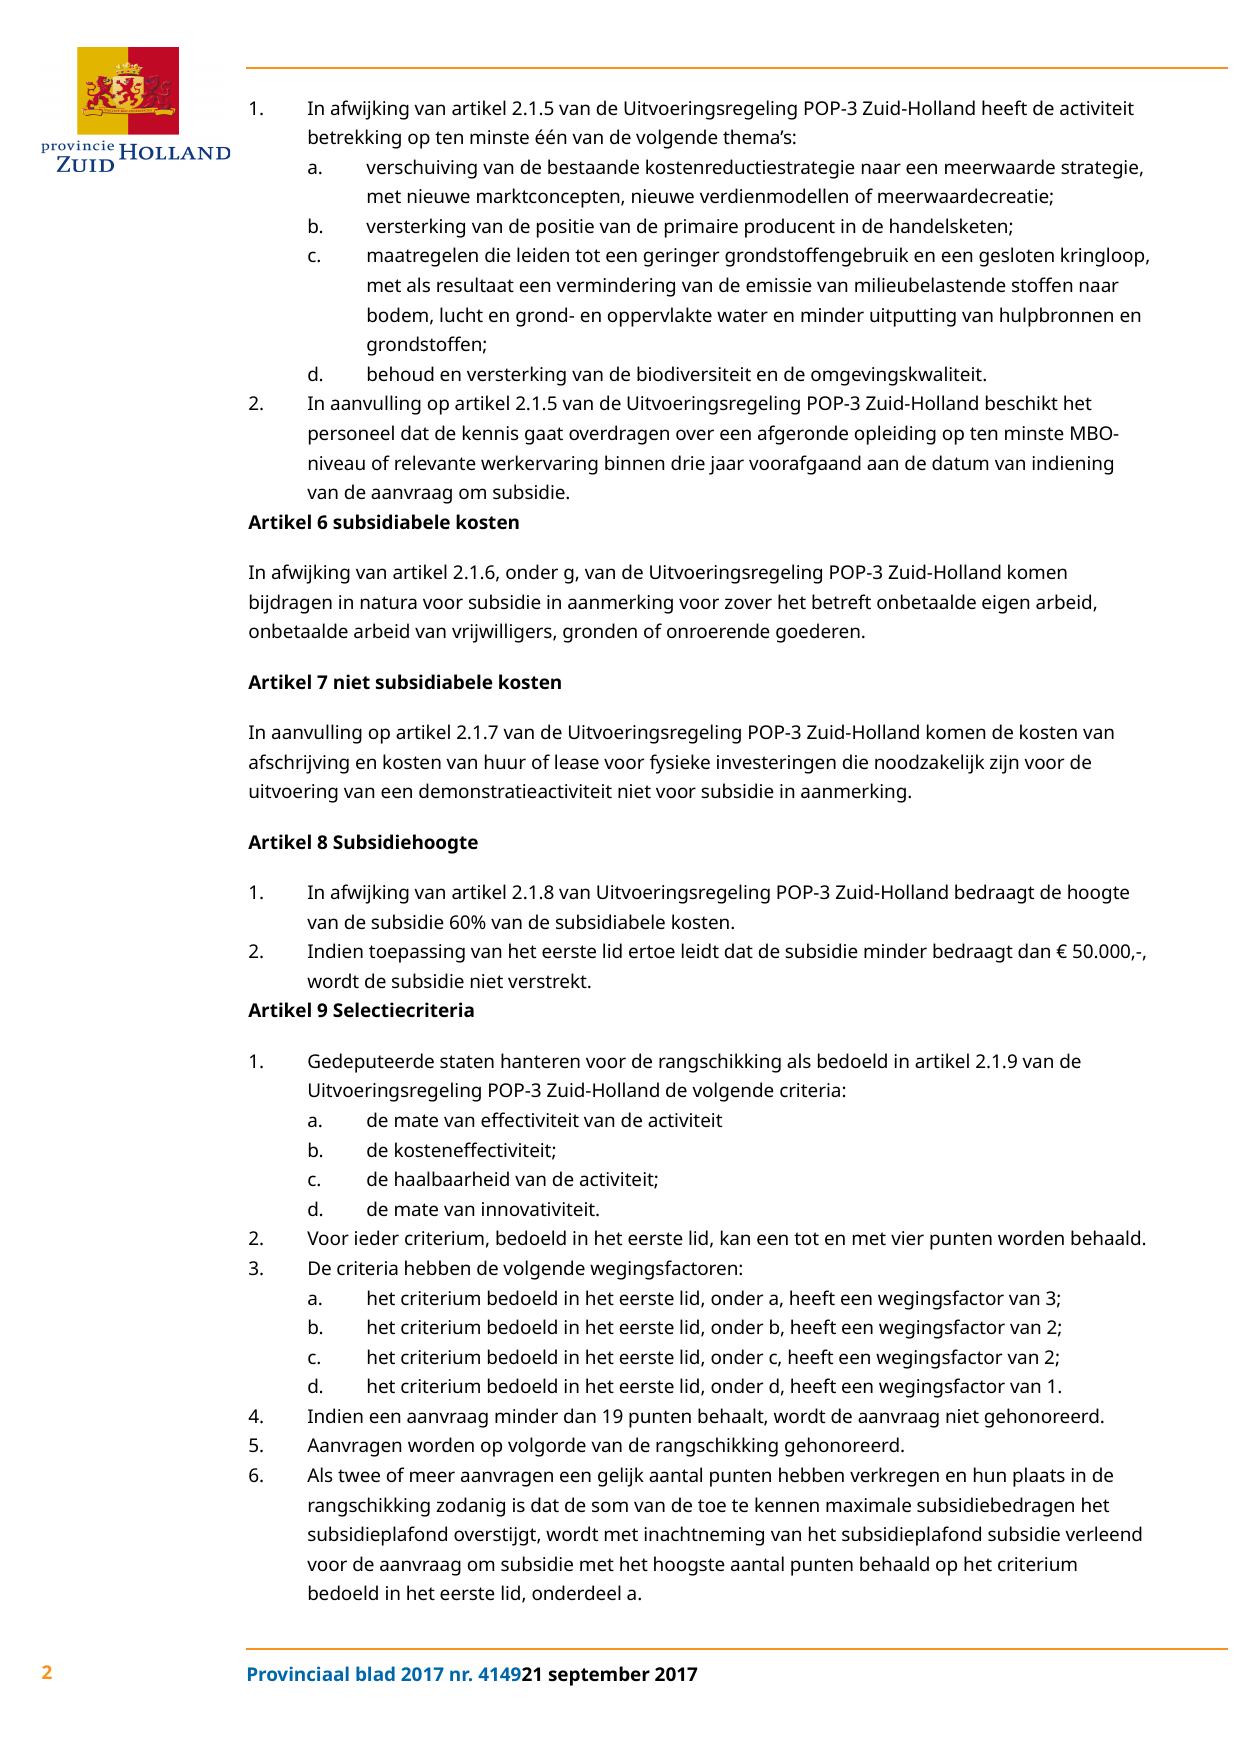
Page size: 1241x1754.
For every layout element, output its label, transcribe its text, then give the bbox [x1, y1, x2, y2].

list Als twee of meer aanvragen een gelijk aantal punten hebben verkregen en hun plaats in de rangschikking zodanig is dat de som van de toe te kennen maximale subsidiebedragen het subsidieplafond overstijgt, wordt met inachtneming van het subsidieplafond subsidie verleend voor de aanvraag om subsidie met het hoogste aantal punten behaald op het criterium bedoeld in het eerste lid, onderdeel a. [248, 1462, 1152, 1606]
list de kosteneffectiviteit; [307, 1137, 1152, 1163]
text In aanvulling op artikel 2.1.7 van de Uitvoeringsregeling POP-3 Zuid-Holland komen de kosten van afschrijving en kosten van huur of lease voor fysieke investeringen die noodzakelijk zijn voor de uitvoering van een demonstratieactiviteit niet voor subsidie in aanmerking. [248, 719, 1152, 804]
text Artikel 6 subsidiabele kosten [248, 509, 1152, 535]
list versterking van de positie van de primaire producent in de handelsketen; [307, 213, 1152, 239]
text In afwijking van artikel 2.1.6, onder g, van de Uitvoeringsregeling POP-3 Zuid-Holland komen bijdragen in natura voor subsidie in aanmerking voor zover het betreft onbetaalde eigen arbeid, onbetaalde arbeid van vrijwilligers, gronden of onroerende goederen. [248, 559, 1152, 644]
list het criterium bedoeld in het eerste lid, onder c, heeft een wegingsfactor van 2; [307, 1344, 1152, 1370]
list de mate van innovativiteit. [307, 1196, 1152, 1222]
list Gedeputeerde staten hanteren voor de rangschikking als bedoeld in artikel 2.1.9 van de Uitvoeringsregeling POP-3 Zuid-Holland de volgende criteria: [248, 1048, 1152, 1103]
list In aanvulling op artikel 2.1.5 van de Uitvoeringsregeling POP-3 Zuid-Holland beschikt het personeel dat de kennis gaat overdragen over een afgeronde opleiding op ten minste MBO-niveau of relevante werkervaring binnen drie jaar voorafgaand aan de datum van indiening van de aanvraag om subsidie. [248, 391, 1152, 505]
list de haalbaarheid van de activiteit; [307, 1166, 1152, 1192]
list In afwijking van artikel 2.1.8 van Uitvoeringsregeling POP-3 Zuid-Holland bedraagt de hoogte van de subsidie 60% van de subsidiabele kosten. [248, 879, 1152, 935]
list Indien een aanvraag minder dan 19 punten behaalt, wordt de aanvraag niet gehonoreerd. [248, 1403, 1152, 1429]
picture [41, 47, 231, 172]
text Artikel 8 Subsidiehoogte [248, 829, 1152, 855]
list de mate van effectiviteit van de activiteit [307, 1107, 1152, 1133]
list maatregelen die leiden tot een geringer grondstoffengebruik en een gesloten kringloop, met als resultaat een vermindering van de emissie van milieubelastende stoffen naar bodem, lucht en grond- en oppervlakte water en minder uitputting van hulpbronnen en grondstoffen; [307, 243, 1152, 357]
list Aanvragen worden op volgorde van de rangschikking gehonoreerd. [248, 1433, 1152, 1458]
text Artikel 7 niet subsidiabele kosten [248, 669, 1152, 695]
list het criterium bedoeld in het eerste lid, onder a, heeft een wegingsfactor van 3; [307, 1285, 1152, 1311]
list het criterium bedoeld in het eerste lid, onder b, heeft een wegingsfactor van 2; [307, 1314, 1152, 1340]
list De criteria hebben de volgende wegingsfactoren: [248, 1255, 1152, 1281]
list behoud en versterking van de biodiversiteit en de omgevingskwaliteit. [307, 361, 1152, 387]
list Indien toepassing van het eerste lid ertoe leidt dat de subsidie minder bedraagt dan € 50.000,-, wordt de subsidie niet verstrekt. [248, 938, 1152, 994]
list het criterium bedoeld in het eerste lid, onder d, heeft een wegingsfactor van 1. [307, 1373, 1152, 1399]
text Artikel 9 Selectiecriteria [248, 998, 1152, 1023]
list Voor ieder criterium, bedoeld in het eerste lid, kan een tot en met vier punten worden behaald. [248, 1226, 1152, 1251]
list In afwijking van artikel 2.1.5 van de Uitvoeringsregeling POP-3 Zuid-Holland heeft de activiteit betrekking op ten minste één van de volgende thema’s: [248, 95, 1152, 150]
list verschuiving van de bestaande kostenreductiestrategie naar een meerwaarde strategie, met nieuwe marktconcepten, nieuwe verdienmodellen of meerwaardecreatie; [307, 154, 1152, 209]
